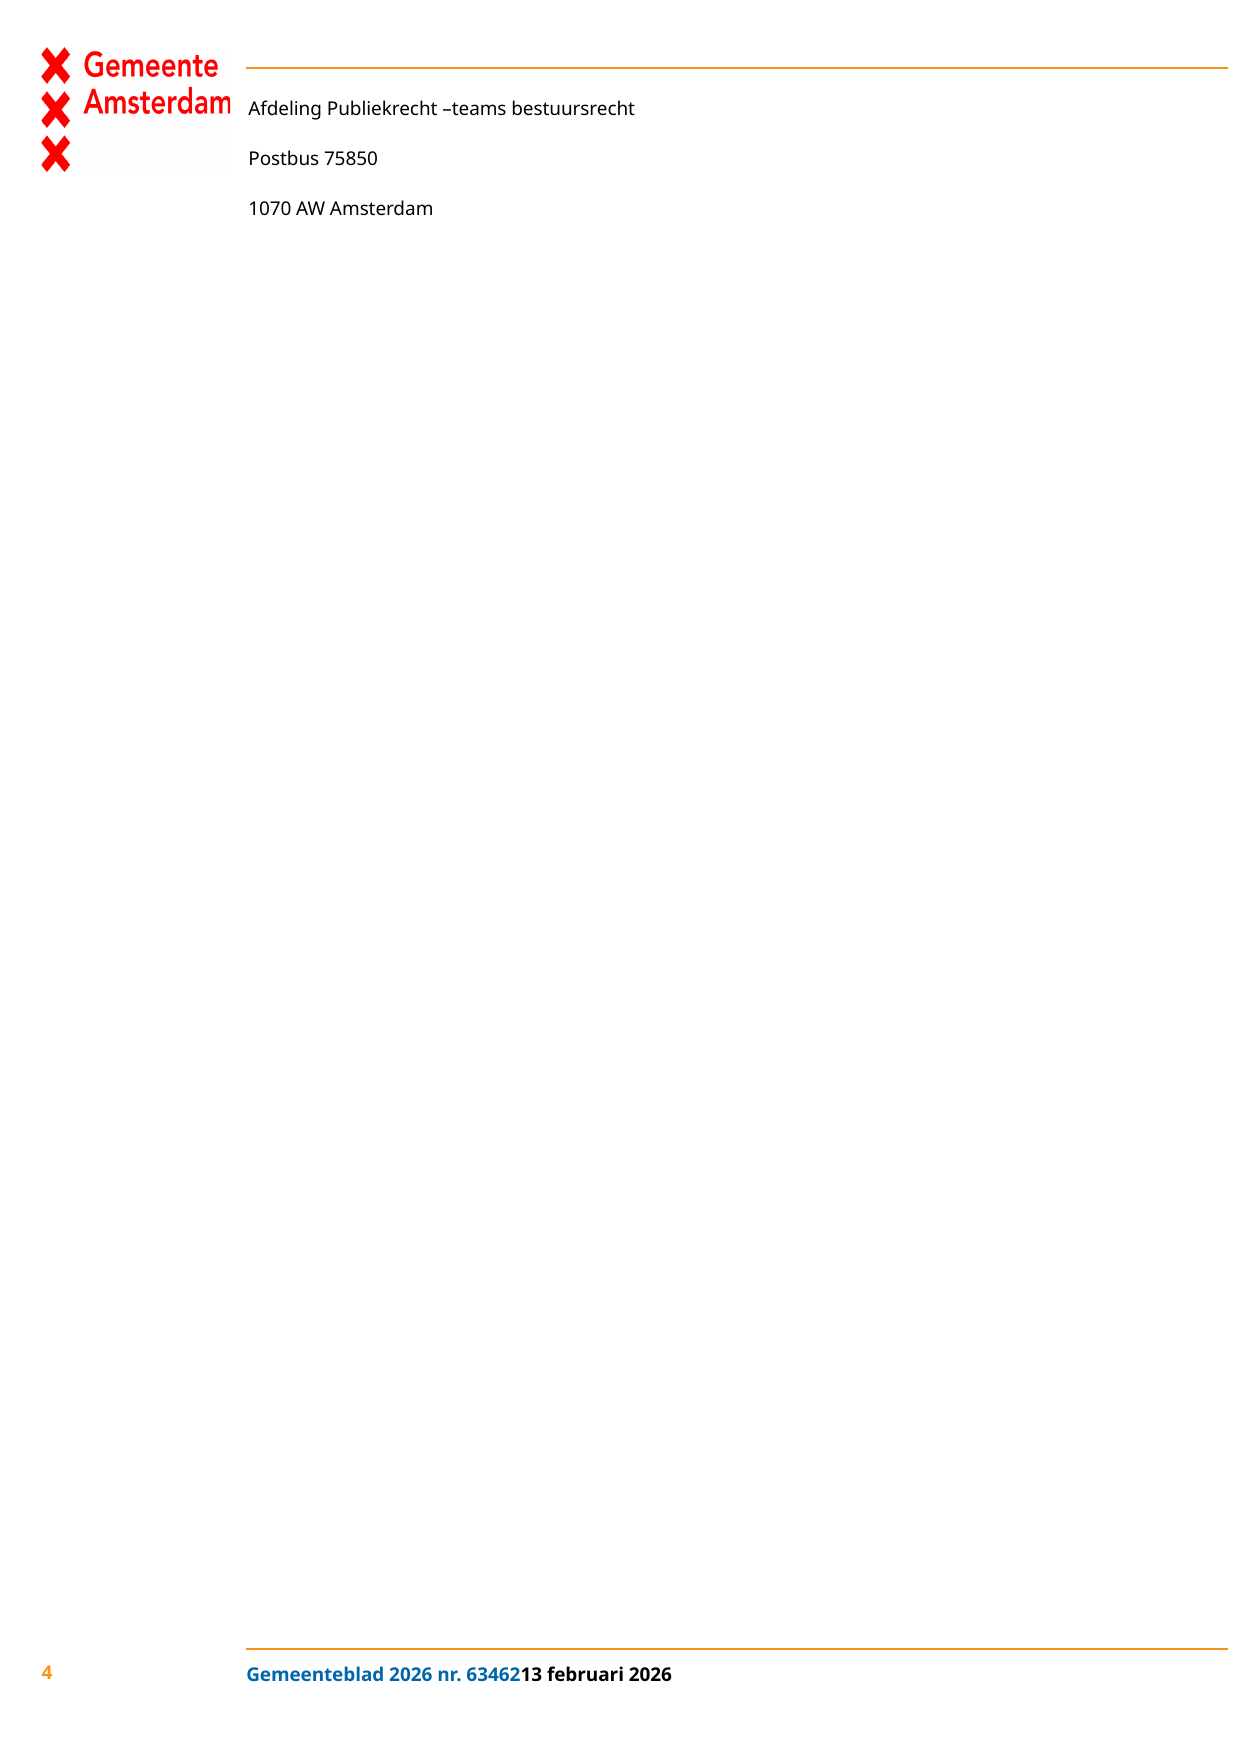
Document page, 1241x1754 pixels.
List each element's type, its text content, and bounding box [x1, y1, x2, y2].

picture [41, 47, 231, 172]
text 1070 AW Amsterdam [248, 196, 1152, 221]
text Postbus 75850 [248, 145, 1152, 171]
text Afdeling Publiekrecht –teams bestuursrecht [248, 95, 1152, 121]
